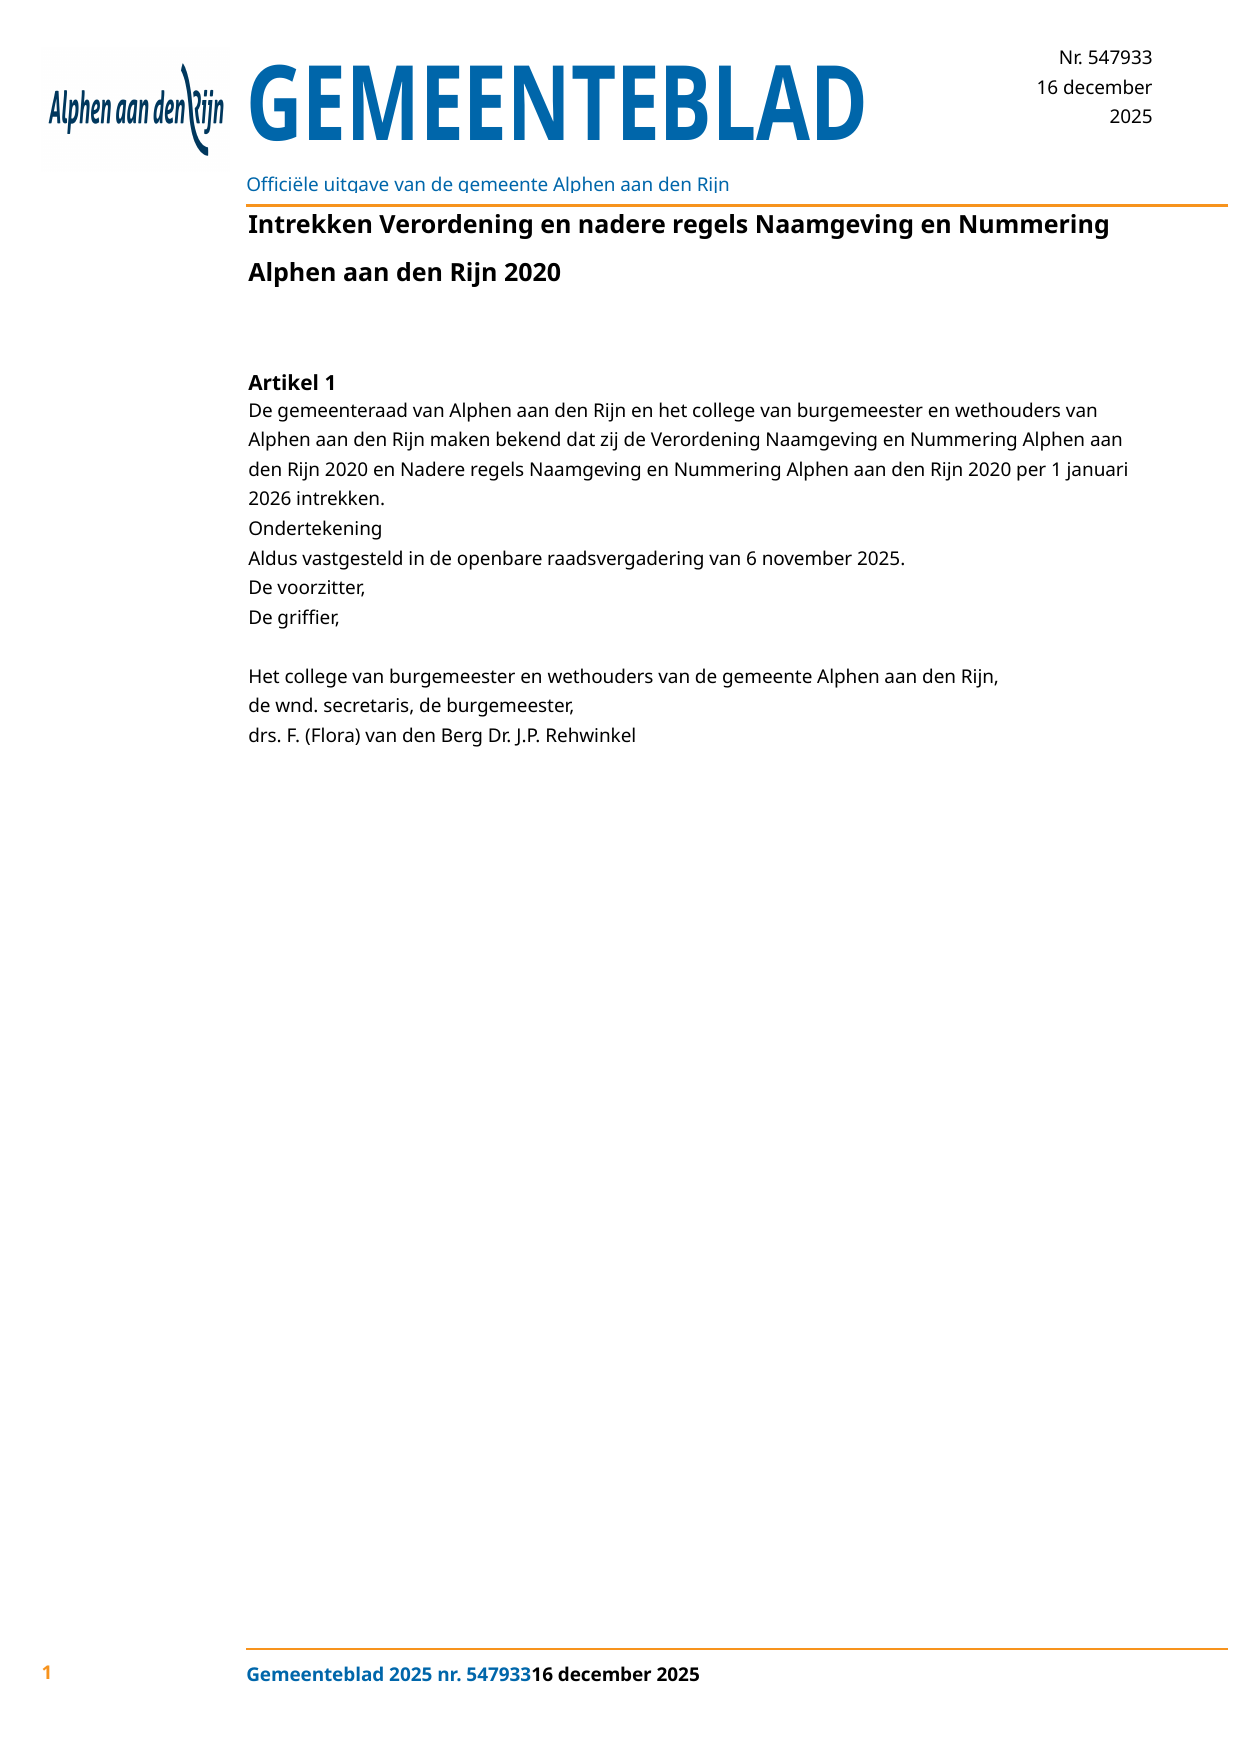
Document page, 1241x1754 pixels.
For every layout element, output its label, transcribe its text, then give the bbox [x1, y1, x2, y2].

text Aldus vastgesteld in de openbare raadsvergadering van 6 november 2025. [248, 545, 1152, 570]
text Artikel 1 [248, 368, 1152, 397]
text de wnd. secretaris, de burgemeester, [248, 693, 1152, 718]
picture [41, 47, 231, 172]
text drs. F. (Flora) van den Berg Dr. J.P. Rehwinkel [248, 722, 1152, 748]
text De griffier, [248, 604, 1152, 629]
text De voorzitter, [248, 574, 1152, 600]
text De gemeenteraad van Alphen aan den Rijn en het college van burgemeester en wethouders van Alphen aan den Rijn maken bekend dat zij de Verordening Naamgeving en Nummering Alphen aan den Rijn 2020 en Nadere regels Naamgeving en Nummering Alphen aan den Rijn 2020 per 1 januari 2026 intrekken. [248, 397, 1152, 511]
text Ondertekening [248, 515, 1152, 541]
text Intrekken Verordening en nadere regels Naamgeving en Nummering Alphen aan den Rijn 2020 [248, 207, 1152, 288]
text Het college van burgemeester en wethouders van de gemeente Alphen aan den Rijn, [248, 663, 1152, 689]
